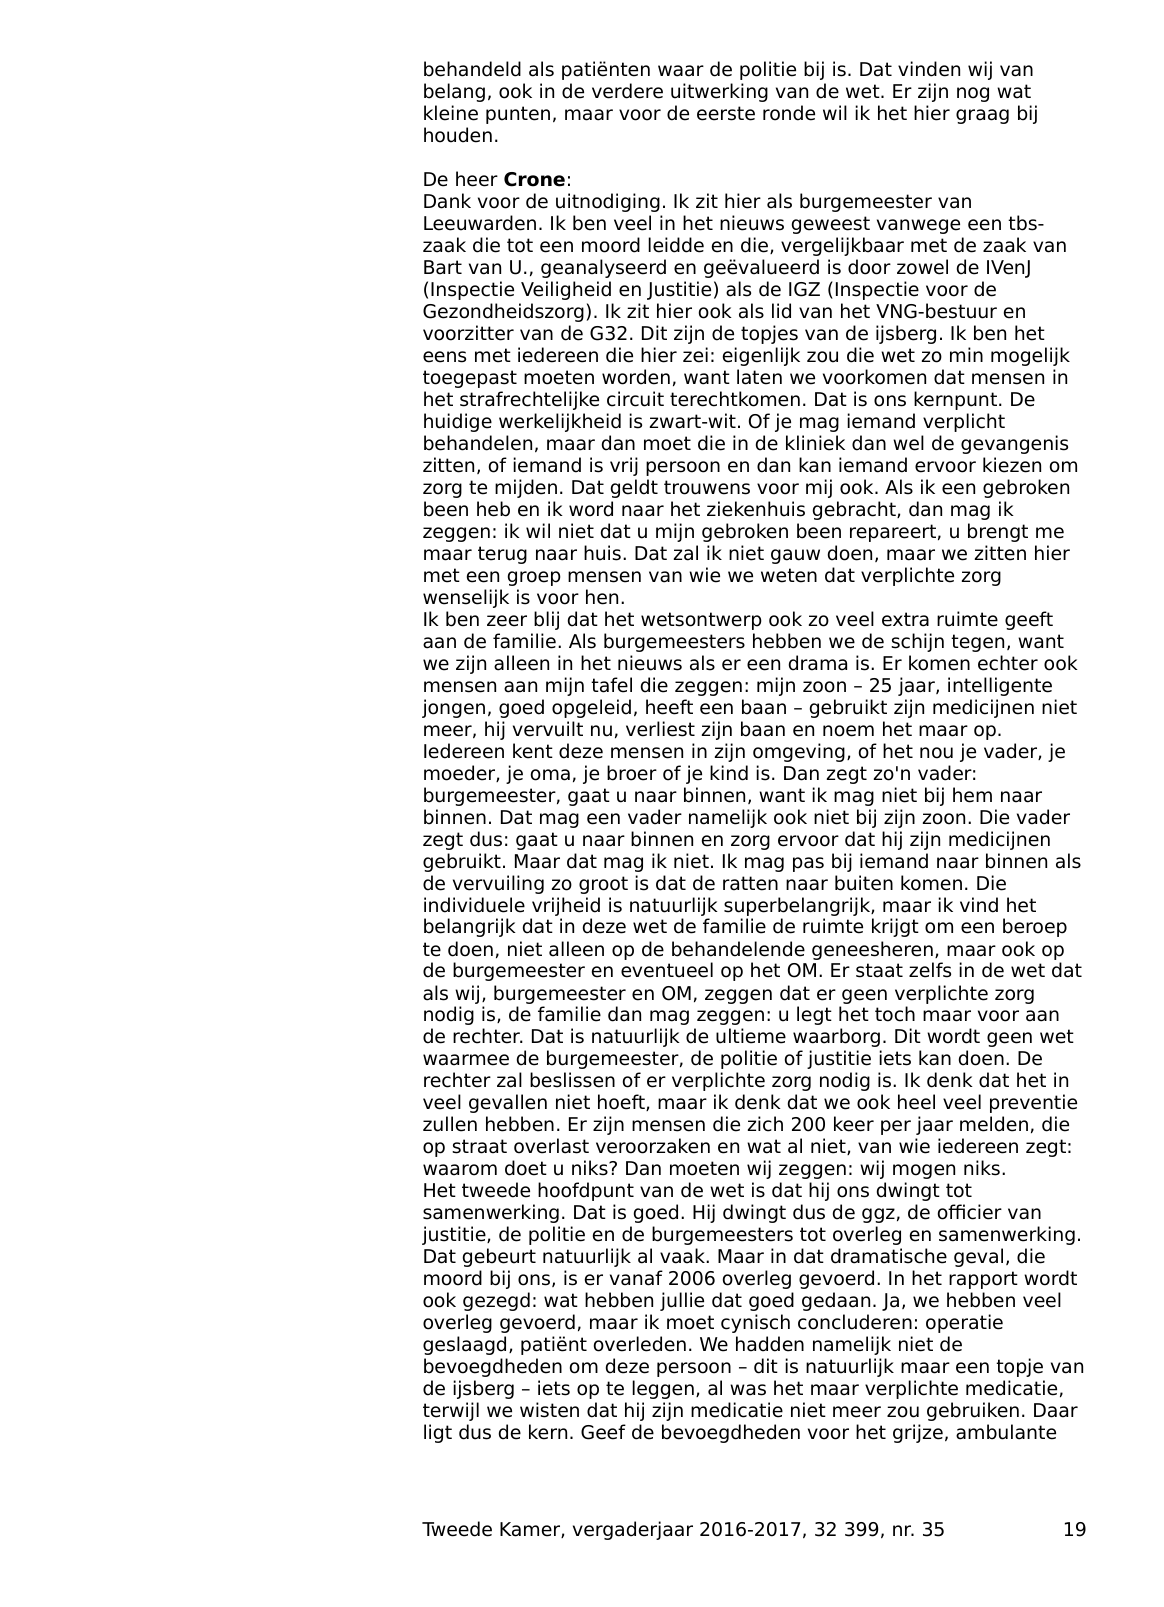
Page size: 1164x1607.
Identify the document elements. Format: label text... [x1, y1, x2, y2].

text Het tweede hoofdpunt van de wet is dat hij ons dwingt tot samenwerking. Dat is goed. Hij dwingt dus de ggz, de officier van justitie, de politie en de burgemeesters tot overleg en samenwerking. Dat gebeurt natuurlijk al vaak. Maar in dat dramatische geval, die moord bij ons, is er vanaf 2006 overleg gevoerd. In het rapport wordt ook gezegd: wat hebben jullie dat goed gedaan. Ja, we hebben veel overleg gevoerd, maar ik moet cynisch concluderen: operatie geslaagd, patiënt overleden. We hadden namelijk niet de bevoegdheden om deze persoon – dit is natuurlijk maar een topje van de ijsberg – iets op te leggen, al was het maar verplichte medicatie, terwijl we wisten dat hij zijn medicatie niet meer zou gebruiken. Daar ligt dus de kern. Geef de bevoegdheden voor het grijze, ambulante [422, 1180, 1087, 1444]
text Dank voor de uitnodiging. Ik zit hier als burgemeester van Leeuwarden. Ik ben veel in het nieuws geweest vanwege een tbs-zaak die tot een moord leidde en die, vergelijkbaar met de zaak van Bart van U., geanalyseerd en geëvalueerd is door zowel de IVenJ (Inspectie Veiligheid en Justitie) als de IGZ (Inspectie voor de Gezondheidszorg). Ik zit hier ook als lid van het VNG-bestuur en voorzitter van de G32. Dit zijn de topjes van de ijsberg. Ik ben het eens met iedereen die hier zei: eigenlijk zou die wet zo min mogelijk toegepast moeten worden, want laten we voorkomen dat mensen in het strafrechtelijke circuit terechtkomen. Dat is ons kernpunt. De huidige werkelijkheid is zwart-wit. Of je mag iemand verplicht behandelen, maar dan moet die in de kliniek dan wel de gevangenis zitten, of iemand is vrij persoon en dan kan iemand ervoor kiezen om zorg te mijden. Dat geldt trouwens voor mij ook. Als ik een gebroken been heb en ik word naar het ziekenhuis gebracht, dan mag ik zeggen: ik wil niet dat u mijn gebroken been repareert, u brengt me maar terug naar huis. Dat zal ik niet gauw doen, maar we zitten hier met een groep mensen van wie we weten dat verplichte zorg wenselijk is voor hen. [422, 191, 1087, 609]
text Ik ben zeer blij dat het wetsontwerp ook zo veel extra ruimte geeft aan de familie. Als burgemeesters hebben we de schijn tegen, want we zijn alleen in het nieuws als er een drama is. Er komen echter ook mensen aan mijn tafel die zeggen: mijn zoon – 25 jaar, intelligente jongen, goed opgeleid, heeft een baan – gebruikt zijn medicijnen niet meer, hij vervuilt nu, verliest zijn baan en noem het maar op. Iedereen kent deze mensen in zijn omgeving, of het nou je vader, je moeder, je oma, je broer of je kind is. Dan zegt zo'n vader: burgemeester, gaat u naar binnen, want ik mag niet bij hem naar binnen. Dat mag een vader namelijk ook niet bij zijn zoon. Die vader zegt dus: gaat u naar binnen en zorg ervoor dat hij zijn medicijnen gebruikt. Maar dat mag ik niet. Ik mag pas bij iemand naar binnen als de vervuiling zo groot is dat de ratten naar buiten komen. Die individuele vrijheid is natuurlijk superbelangrijk, maar ik vind het belangrijk dat in deze wet de familie de ruimte krijgt om een beroep te doen, niet alleen op de behandelende geneesheren, maar ook op de burgemeester en eventueel op het OM. Er staat zelfs in de wet dat als wij, burgemeester en OM, zeggen dat er geen verplichte zorg nodig is, de familie dan mag zeggen: u legt het toch maar voor aan de rechter. Dat is natuurlijk de ultieme waarborg. Dit wordt geen wet waarmee de burgemeester, de politie of justitie iets kan doen. De rechter zal beslissen of er verplichte zorg nodig is. Ik denk dat het in veel gevallen niet hoeft, maar ik denk dat we ook heel veel preventie zullen hebben. Er zijn mensen die zich 200 keer per jaar melden, die op straat overlast veroorzaken en wat al niet, van wie iedereen zegt: waarom doet u niks? Dan moeten wij zeggen: wij mogen niks. [422, 609, 1087, 1180]
text De heer Crone: [422, 169, 1087, 191]
text behandeld als patiënten waar de politie bij is. Dat vinden wij van belang, ook in de verdere uitwerking van de wet. Er zijn nog wat kleine punten, maar voor de eerste ronde wil ik het hier graag bij houden. [422, 59, 1087, 147]
